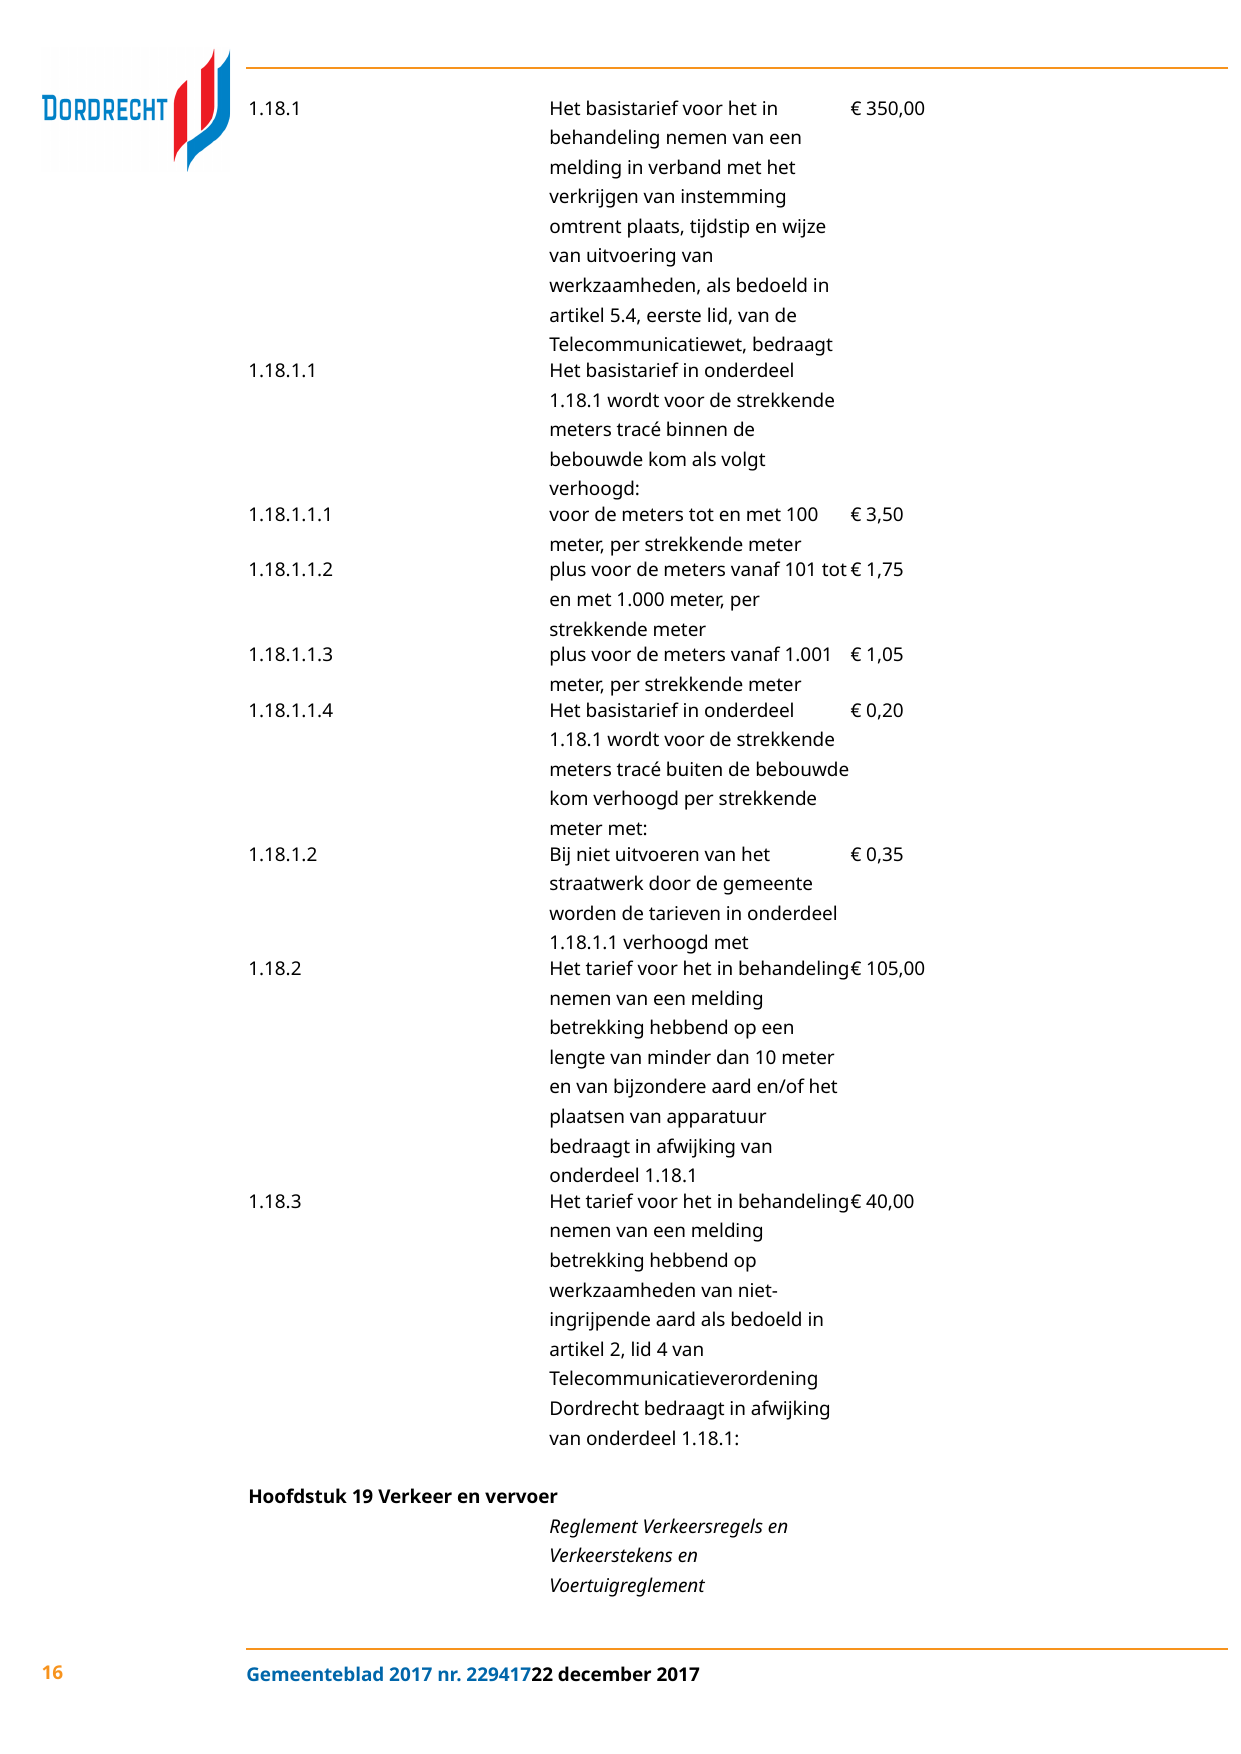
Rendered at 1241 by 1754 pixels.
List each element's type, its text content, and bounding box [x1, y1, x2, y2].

table_cell Het tarief voor het in behandeling nemen van een melding betrekking hebbend op een lengte van minder dan 10 meter en van bijzondere aard en/of het plaatsen van apparatuur bedraagt in afwijking van onderdeel 1.18.1 [549, 955, 850, 1188]
table_cell plus voor de meters vanaf 1.001 meter, per strekkende meter [549, 641, 850, 697]
table_cell 1.18.2 [248, 955, 549, 1188]
table_cell 1.18.1.2 [248, 841, 549, 955]
table_header [248, 1513, 549, 1598]
picture [41, 47, 231, 172]
table_header Reglement Verkeersregels en Verkeerstekens en Voertuigreglement [549, 1513, 850, 1598]
table_cell plus voor de meters vanaf 101 tot en met 1.000 meter, per strekkende meter [549, 557, 850, 641]
table_header 1.18.1 [248, 95, 549, 357]
table_cell voor de meters tot en met 100 meter, per strekkende meter [549, 501, 850, 557]
table_cell Het basistarief in onderdeel 1.18.1 wordt voor de strekkende meters tracé binnen de bebouwde kom als volgt verhoogd: [549, 357, 850, 501]
table_header € 350,00 [850, 95, 1152, 357]
text Hoofdstuk 19 Verkeer en vervoer [248, 1483, 1152, 1509]
table_cell € 0,20 [850, 697, 1152, 841]
table_cell Het tarief voor het in behandeling nemen van een melding betrekking hebbend op werkzaamheden van niet-ingrijpende aard als bedoeld in artikel 2, lid 4 van Telecommunicatieverordening Dordrecht bedraagt in afwijking van onderdeel 1.18.1: [549, 1188, 850, 1451]
table_cell Bij niet uitvoeren van het straatwerk door de gemeente worden de tarieven in onderdeel 1.18.1.1 verhoogd met [549, 841, 850, 955]
table_cell [850, 357, 1152, 501]
table_cell 1.18.1.1.3 [248, 641, 549, 697]
table_cell € 40,00 [850, 1188, 1152, 1451]
table_header [850, 1513, 1152, 1598]
table_cell € 3,50 [850, 501, 1152, 557]
table_cell 1.18.1.1.4 [248, 697, 549, 841]
table_cell Het basistarief in onderdeel 1.18.1 wordt voor de strekkende meters tracé buiten de bebouwde kom verhoogd per strekkende meter met: [549, 697, 850, 841]
table_cell 1.18.3 [248, 1188, 549, 1451]
table_cell 1.18.1.1.2 [248, 557, 549, 641]
table_cell 1.18.1.1 [248, 357, 549, 501]
table_header Het basistarief voor het in behandeling nemen van een melding in verband met het verkrijgen van instemming omtrent plaats, tijdstip en wijze van uitvoering van werkzaamheden, als bedoeld in artikel 5.4, eerste lid, van de Telecommunicatiewet, bedraagt [549, 95, 850, 357]
table_cell € 1,75 [850, 557, 1152, 641]
table_cell € 105,00 [850, 955, 1152, 1188]
table_cell € 1,05 [850, 641, 1152, 697]
table_cell € 0,35 [850, 841, 1152, 955]
table_cell 1.18.1.1.1 [248, 501, 549, 557]
